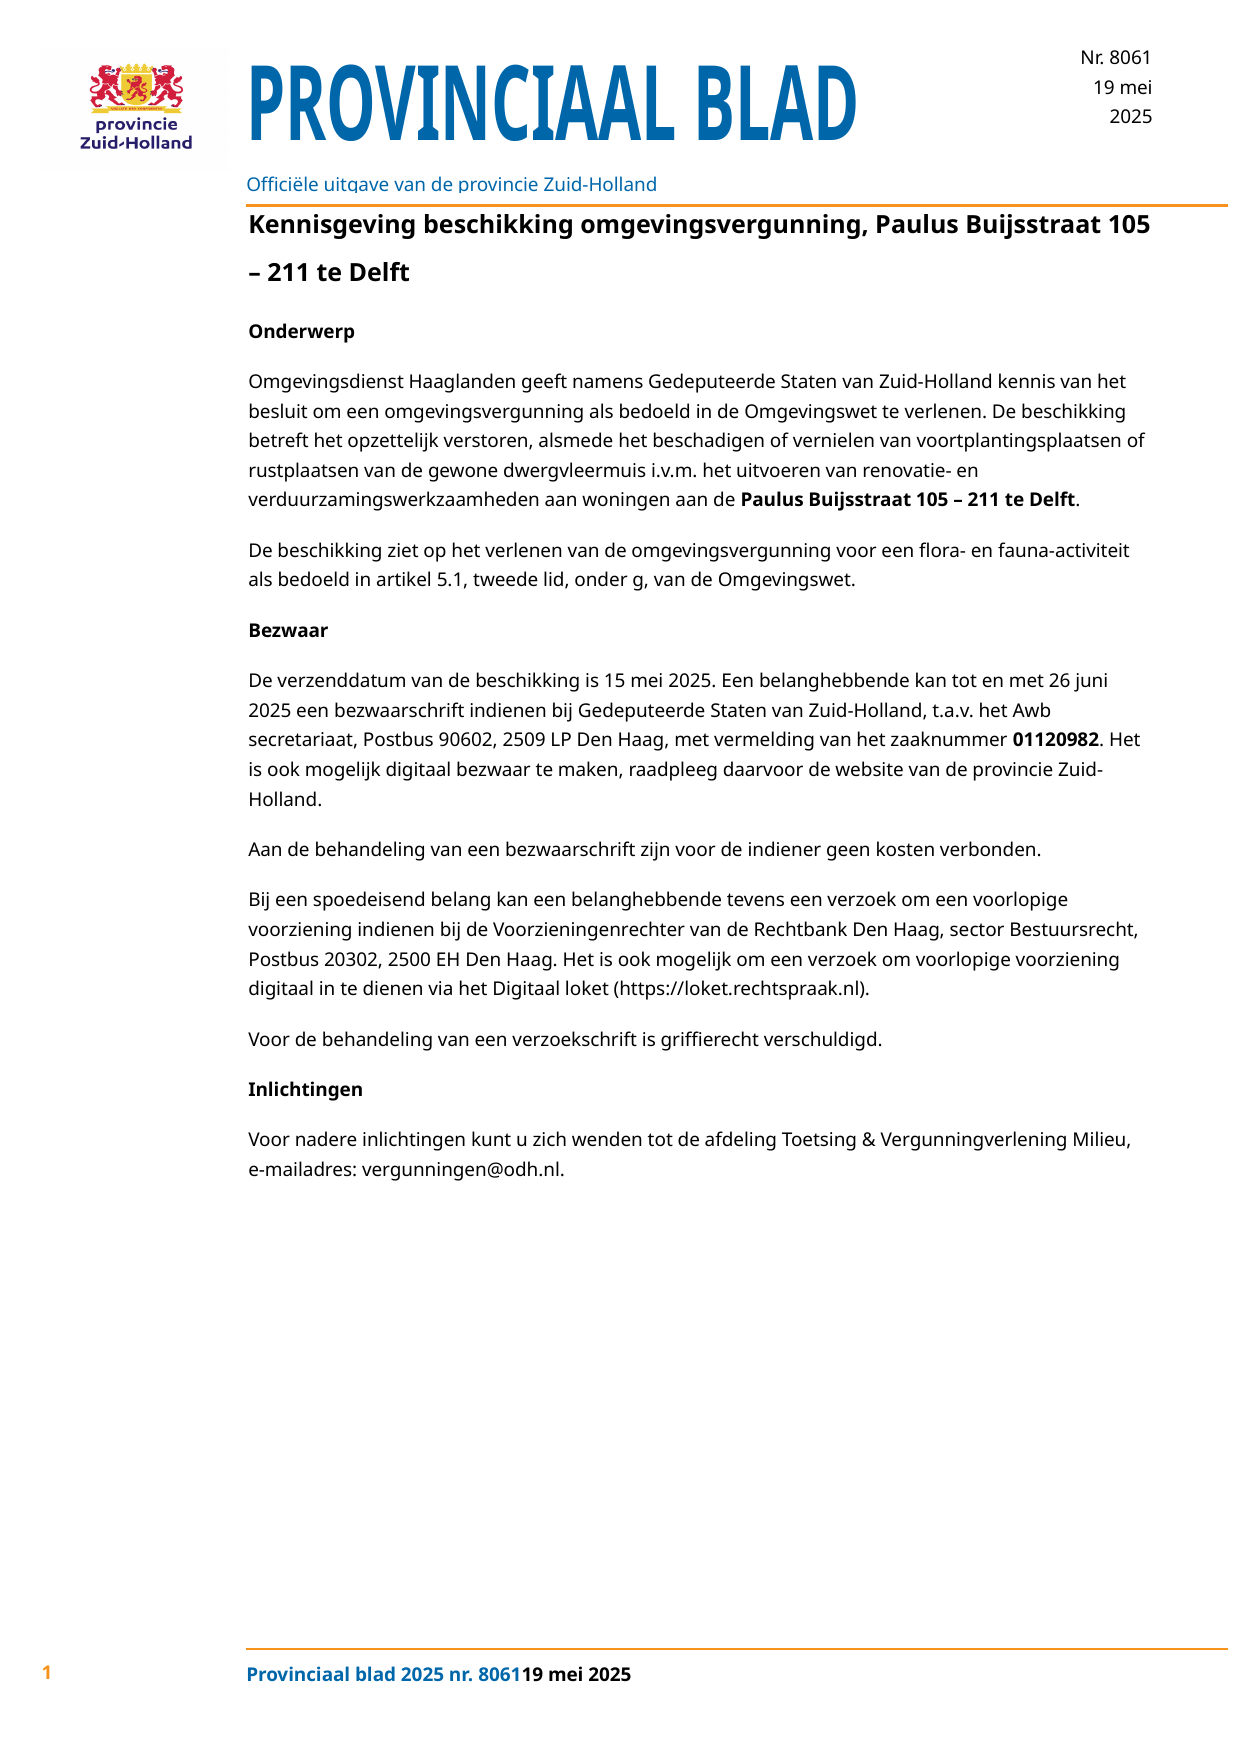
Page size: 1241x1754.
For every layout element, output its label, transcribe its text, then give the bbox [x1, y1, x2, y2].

text Voor nadere inlichtingen kunt u zich wenden tot de afdeling Toetsing & Vergunningverlening Milieu, e-mailadres: vergunningen@odh.nl. [248, 1127, 1152, 1182]
text Aan de behandeling van een bezwaarschrift zijn voor de indiener geen kosten verbonden. [248, 836, 1152, 862]
text Bezwaar [248, 617, 1152, 643]
text Bij een spoedeisend belang kan een belanghebbende tevens een verzoek om een voorlopige voorziening indienen bij de Voorzieningenrechter van de Rechtbank Den Haag, sector Bestuursrecht, Postbus 20302, 2500 EH Den Haag. Het is ook mogelijk om een verzoek om voorlopige voorziening digitaal in te dienen via het Digitaal loket (https://loket.rechtspraak.nl). [248, 887, 1152, 1001]
text Omgevingsdienst Haaglanden geeft namens Gedeputeerde Staten van Zuid-Holland kennis van het besluit om een omgevingsvergunning als bedoeld in de Omgevingswet te verlenen. De beschikking betreft het opzettelijk verstoren, alsmede het beschadigen of vernielen van voortplantingsplaatsen of rustplaatsen van de gewone dwergvleermuis i.v.m. het uitvoeren van renovatie- en verduurzamingswerkzaamheden aan woningen aan de Paulus Buijsstraat 105 – 211 te Delft. [248, 368, 1152, 512]
text De beschikking ziet op het verlenen van de omgevingsvergunning voor een flora- en fauna-activiteit als bedoeld in artikel 5.1, tweede lid, onder g, van de Omgevingswet. [248, 537, 1152, 592]
text Inlichtingen [248, 1076, 1152, 1102]
text De verzenddatum van de beschikking is 15 mei 2025. Een belanghebbende kan tot en met 26 juni 2025 een bezwaarschrift indienen bij Gedeputeerde Staten van Zuid-Holland, t.a.v. het Awb secretariaat, Postbus 90602, 2509 LP Den Haag, met vermelding van het zaaknummer 01120982. Het is ook mogelijk digitaal bezwaar te maken, raadpleeg daarvoor de website van de provincie Zuid-Holland. [248, 667, 1152, 812]
text Voor de behandeling van een verzoekschrift is griffierecht verschuldigd. [248, 1026, 1152, 1052]
picture [41, 47, 231, 172]
text Kennisgeving beschikking omgevingsvergunning, Paulus Buijsstraat 105 – 211 te Delft [248, 207, 1152, 288]
text Onderwerp [248, 318, 1152, 344]
